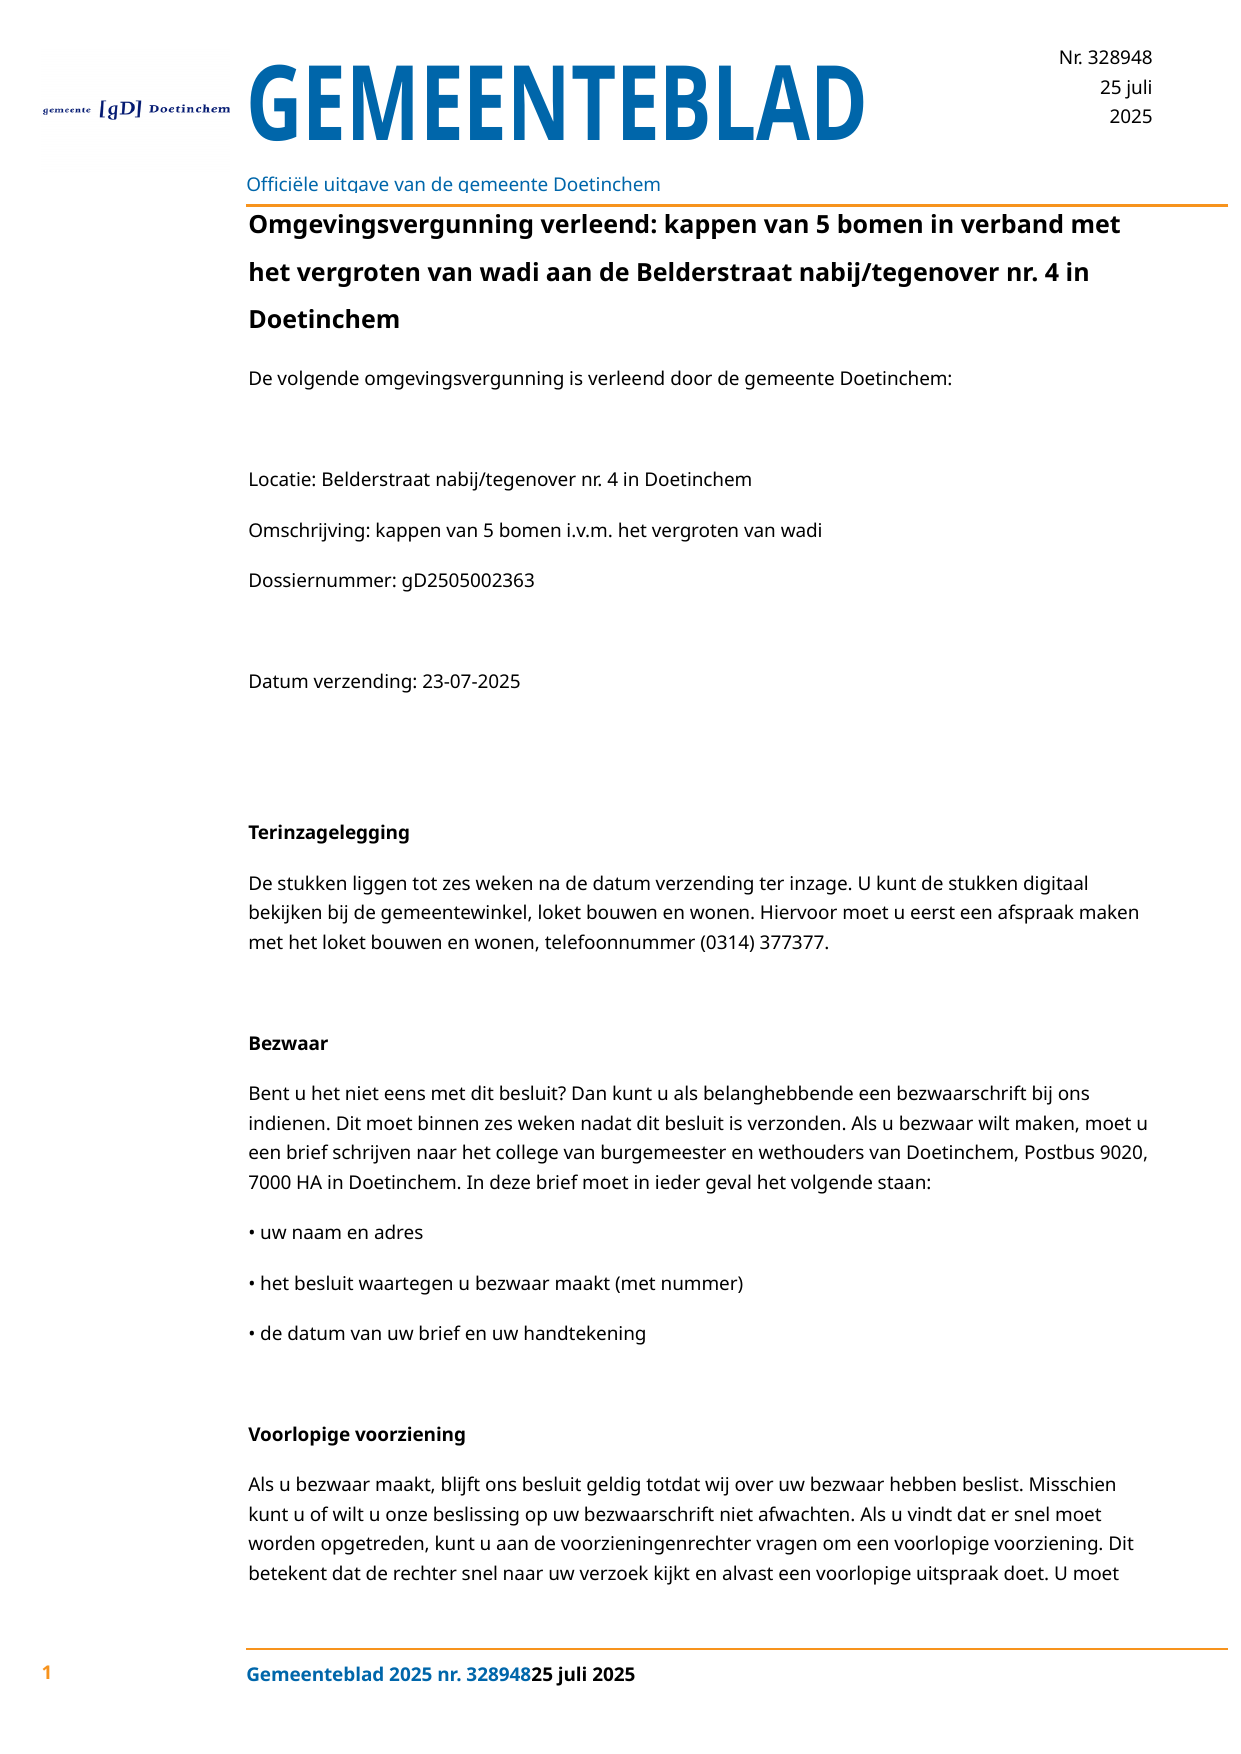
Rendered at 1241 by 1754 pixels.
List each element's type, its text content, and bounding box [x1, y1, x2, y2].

text Datum verzending: 23-07-2025 [248, 668, 1152, 694]
text Omgevingsvergunning verleend: kappen van 5 bomen in verband met het vergroten van wadi aan de Belderstraat nabij/tegenover nr. 4 in Doetinchem [248, 207, 1152, 336]
text Voorlopige voorziening [248, 1421, 1152, 1447]
text Omschrijving: kappen van 5 bomen i.v.m. het vergroten van wadi [248, 517, 1152, 542]
text Dossiernummer: gD2505002363 [248, 567, 1152, 593]
text Als u bezwaar maakt, blijft ons besluit geldig totdat wij over uw bezwaar hebben beslist. Misschien kunt u of wilt u onze beslissing op uw bezwaarschrift niet afwachten. Als u vindt dat er snel moet worden opgetreden, kunt u aan de voorzieningenrechter vragen om een voorlopige voorziening. Dit betekent dat de rechter snel naar uw verzoek kijkt en alvast een voorlopige uitspraak doet. U moet [248, 1471, 1152, 1586]
text • uw naam en adres [248, 1219, 1152, 1245]
text Terinzagelegging [248, 819, 1152, 845]
text De volgende omgevingsvergunning is verleend door de gemeente Doetinchem: [248, 366, 1152, 391]
text • de datum van uw brief en uw handtekening [248, 1320, 1152, 1346]
text Bent u het niet eens met dit besluit? Dan kunt u als belanghebbende een bezwaarschrift bij ons indienen. Dit moet binnen zes weken nadat dit besluit is verzonden. Als u bezwaar wilt maken, moet u een brief schrijven naar het college van burgemeester en wethouders van Doetinchem, Postbus 9020, 7000 HA in Doetinchem. In deze brief moet in ieder geval het volgende staan: [248, 1080, 1152, 1194]
text De stukken liggen tot zes weken na de datum verzending ter inzage. U kunt de stukken digitaal bekijken bij de gemeentewinkel, loket bouwen en wonen. Hiervoor moet u eerst een afspraak maken met het loket bouwen en wonen, telefoonnummer (0314) 377377. [248, 870, 1152, 954]
picture [41, 47, 231, 172]
text Bezwaar [248, 1030, 1152, 1055]
text • het besluit waartegen u bezwaar maakt (met nummer) [248, 1270, 1152, 1295]
text Locatie: Belderstraat nabij/tegenover nr. 4 in Doetinchem [248, 466, 1152, 492]
